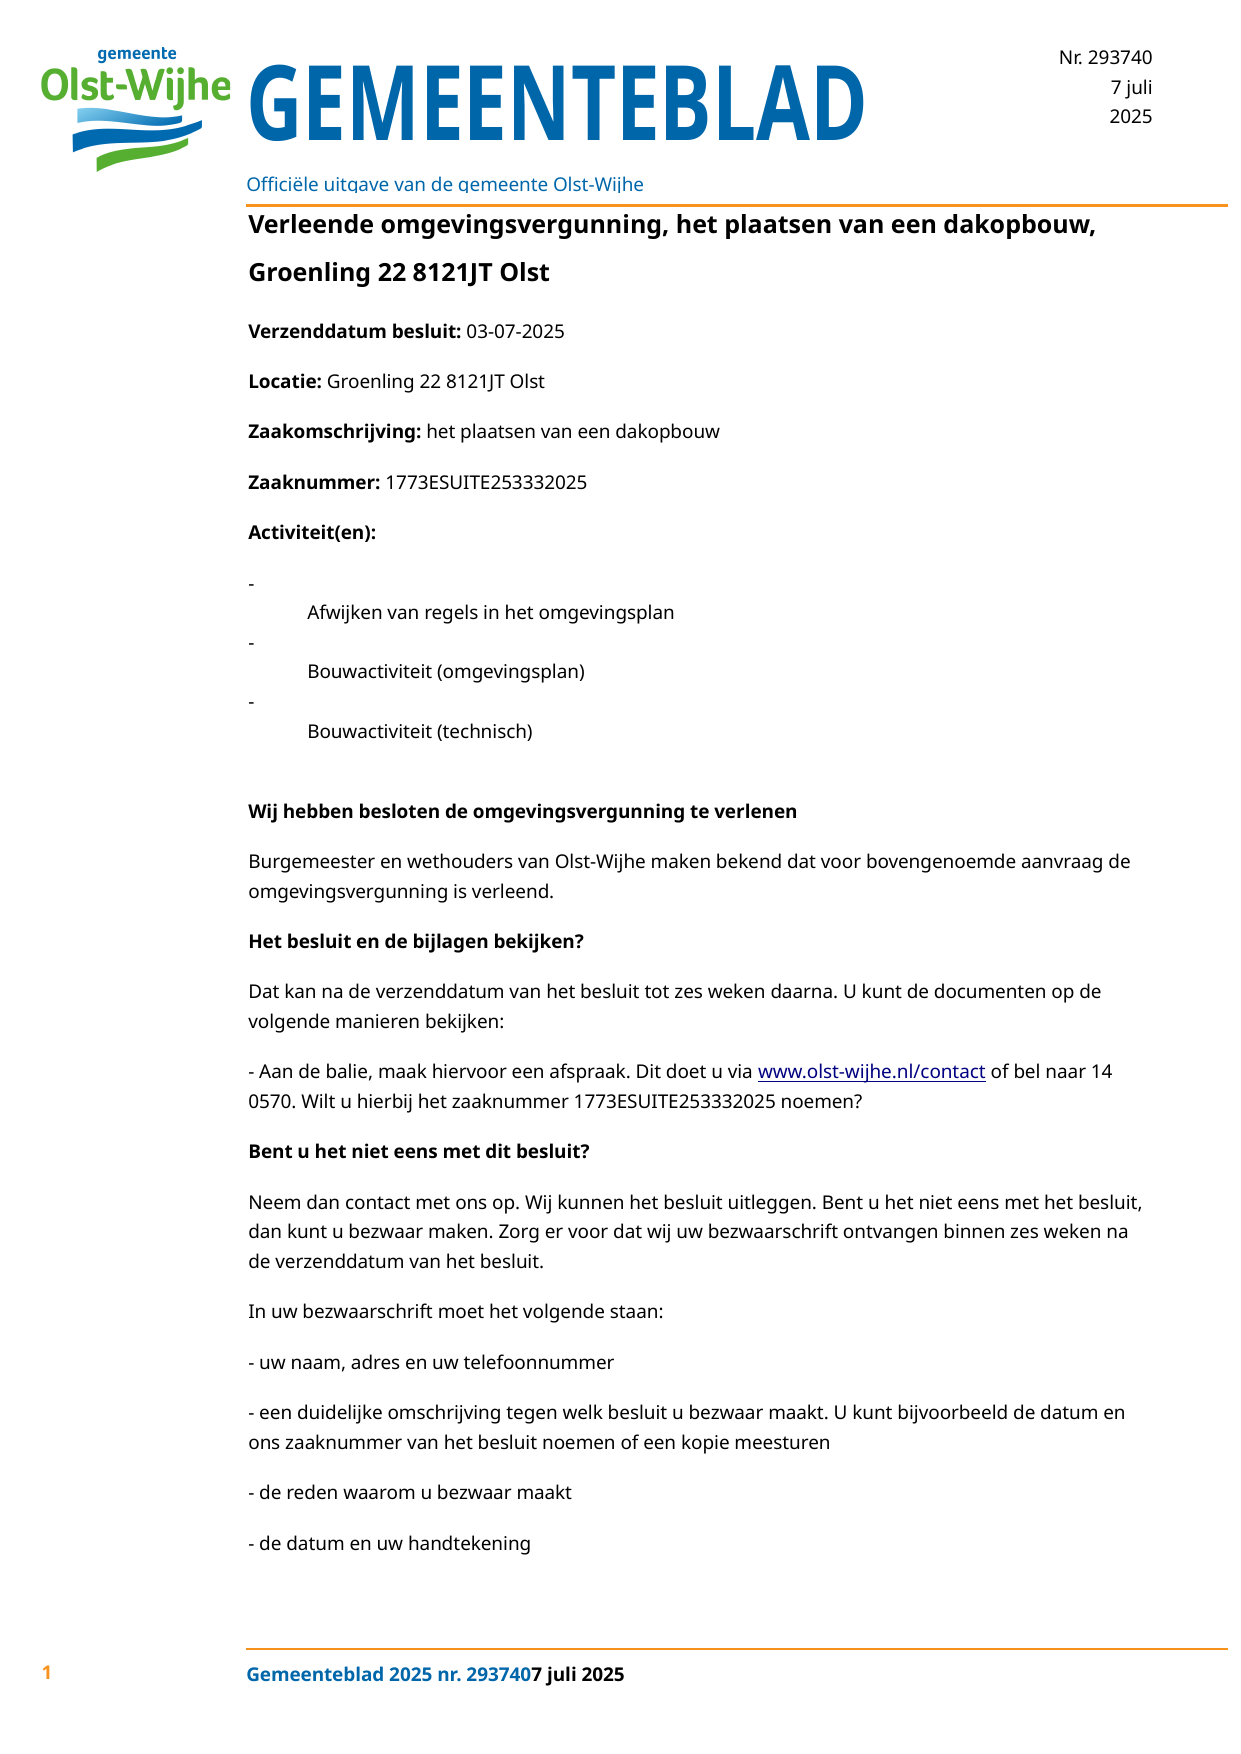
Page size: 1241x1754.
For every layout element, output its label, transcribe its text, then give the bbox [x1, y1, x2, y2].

text - uw naam, adres en uw telefoonnummer [248, 1349, 1152, 1375]
text - Aan de balie, maak hiervoor een afspraak. Dit doet u via www.olst-wijhe.nl/contact of bel naar 14 0570. Wilt u hierbij het zaaknummer 1773ESUITE253332025 noemen? [248, 1059, 1152, 1114]
text Zaakomschrijving: het plaatsen van een dakopbouw [248, 419, 1152, 444]
text Wij hebben besloten de omgevingsvergunning te verlenen [248, 798, 1152, 824]
text - de datum en uw handtekening [248, 1530, 1152, 1556]
text In uw bezwaarschrift moet het volgende staan: [248, 1299, 1152, 1324]
text - een duidelijke omschrijving tegen welk besluit u bezwaar maakt. U kunt bijvoorbeeld de datum en ons zaaknummer van het besluit noemen of een kopie meesturen [248, 1399, 1152, 1455]
list Bouwactiviteit (omgevingsplan) [248, 659, 1152, 684]
text Verzenddatum besluit: 03-07-2025 [248, 318, 1152, 344]
picture [41, 47, 231, 172]
text Activiteit(en): [248, 519, 1152, 545]
text Zaaknummer: 1773ESUITE253332025 [248, 469, 1152, 495]
text Dat kan na de verzenddatum van het besluit tot zes weken daarna. U kunt de documenten op de volgende manieren bekijken: [248, 979, 1152, 1034]
list Afwijken van regels in het omgevingsplan [248, 599, 1152, 625]
text Verleende omgevingsvergunning, het plaatsen van een dakopbouw, Groenling 22 8121JT Olst [248, 207, 1152, 288]
text Neem dan contact met ons op. Wij kunnen het besluit uitleggen. Bent u het niet eens met het besluit, dan kunt u bezwaar maken. Zorg er voor dat wij uw bezwaarschrift ontvangen binnen zes weken na de verzenddatum van het besluit. [248, 1189, 1152, 1274]
text - de reden waarom u bezwaar maakt [248, 1479, 1152, 1505]
text Locatie: Groenling 22 8121JT Olst [248, 368, 1152, 394]
text Bent u het niet eens met dit besluit? [248, 1139, 1152, 1164]
list Bouwactiviteit (technisch) [248, 718, 1152, 744]
text Het besluit en de bijlagen bekijken? [248, 928, 1152, 954]
text Burgemeester en wethouders van Olst-Wijhe maken bekend dat voor bovengenoemde aanvraag de omgevingsvergunning is verleend. [248, 848, 1152, 904]
